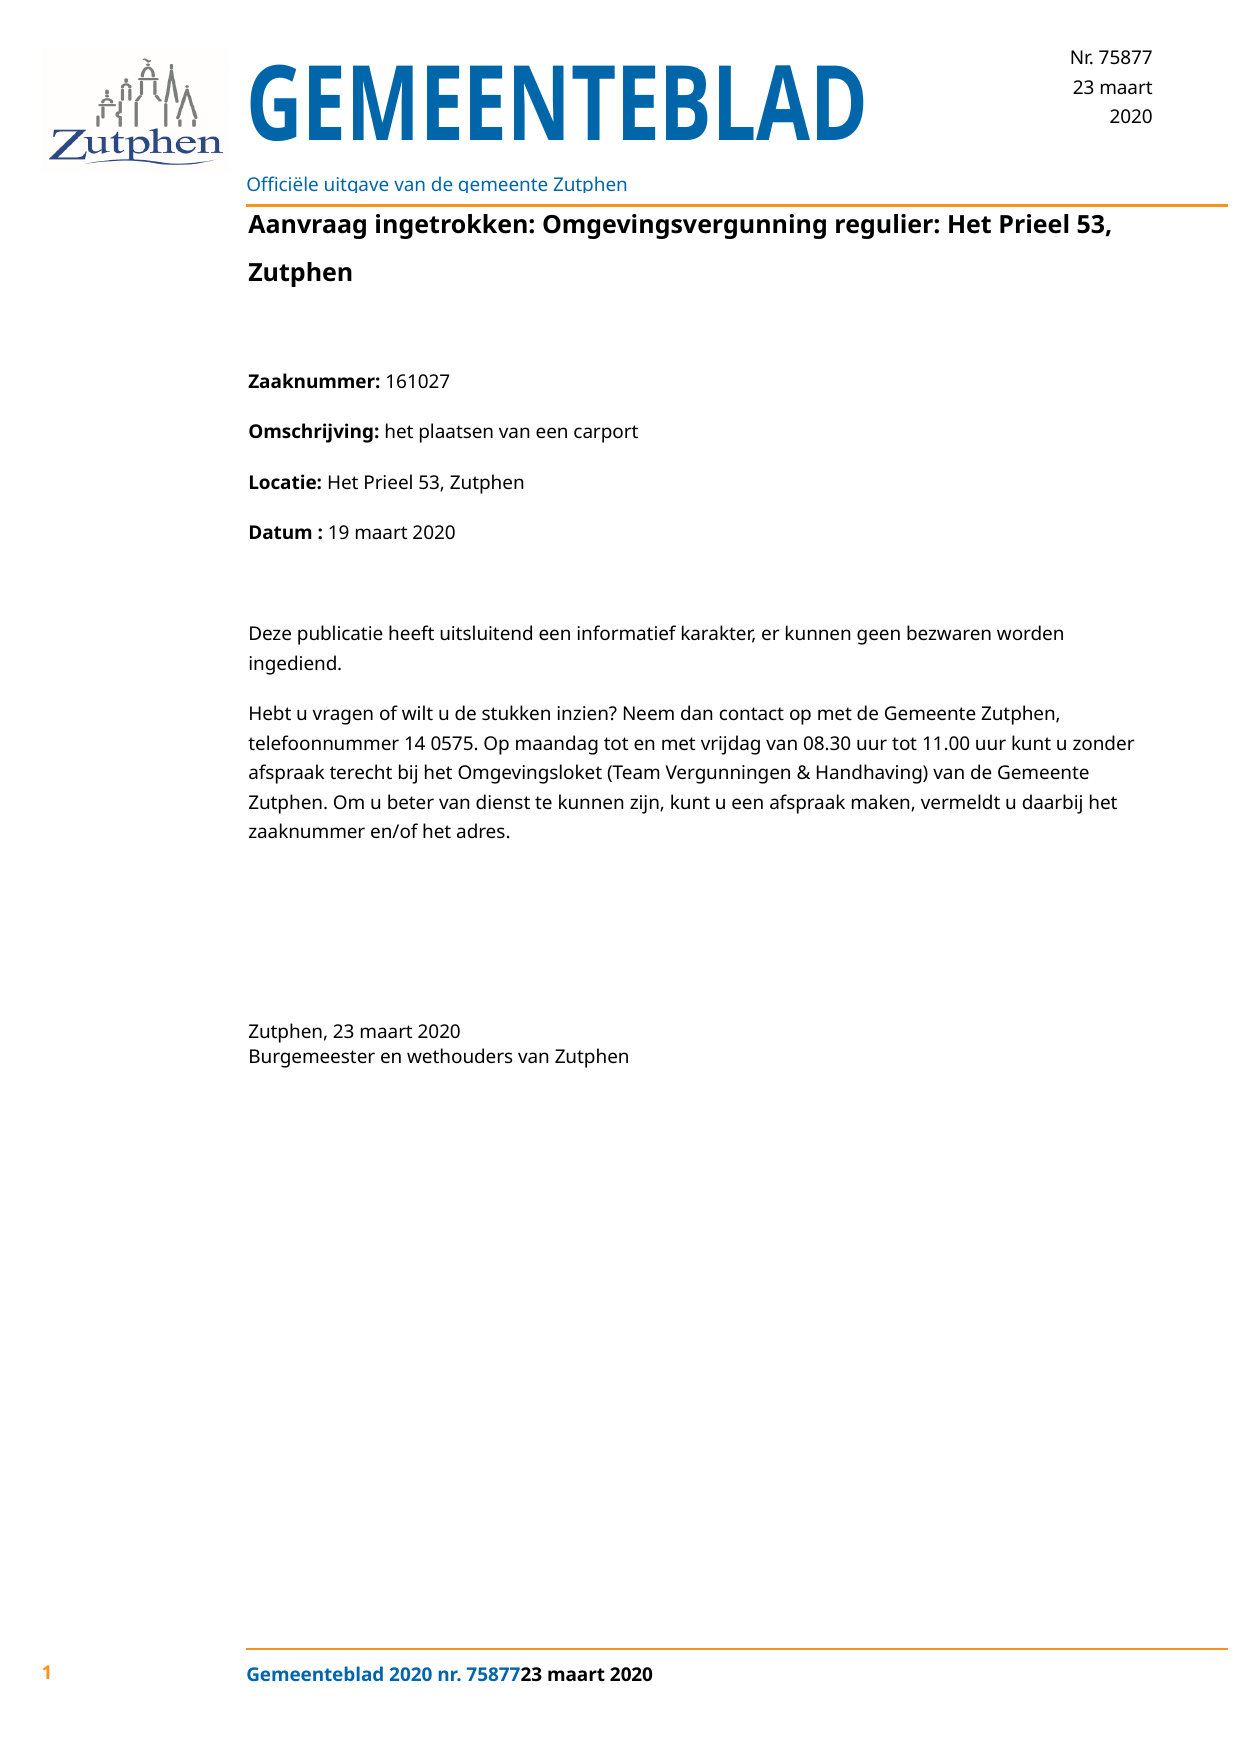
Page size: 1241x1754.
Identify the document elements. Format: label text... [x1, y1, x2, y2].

text Burgemeester en wethouders van Zutphen [248, 1043, 1152, 1069]
text Deze publicatie heeft uitsluitend een informatief karakter, er kunnen geen bezwaren worden ingediend. [248, 620, 1152, 676]
text Omschrijving: het plaatsen van een carport [248, 419, 1152, 444]
picture [41, 47, 231, 172]
text Zutphen, 23 maart 2020 [248, 1018, 1152, 1043]
text Datum : 19 maart 2020 [248, 519, 1152, 545]
text Zaaknummer: 161027 [248, 368, 1152, 394]
text Locatie: Het Prieel 53, Zutphen [248, 469, 1152, 495]
text Aanvraag ingetrokken: Omgevingsvergunning regulier: Het Prieel 53, Zutphen [248, 207, 1152, 288]
text Hebt u vragen of wilt u de stukken inzien? Neem dan contact op met de Gemeente Zutphen, telefoonnummer 14 0575. Op maandag tot en met vrijdag van 08.30 uur tot 11.00 uur kunt u zonder afspraak terecht bij het Omgevingsloket (Team Vergunningen & Handhaving) van de Gemeente Zutphen. Om u beter van dienst te kunnen zijn, kunt u een afspraak maken, vermeldt u daarbij het zaaknummer en/of het adres. [248, 700, 1152, 844]
